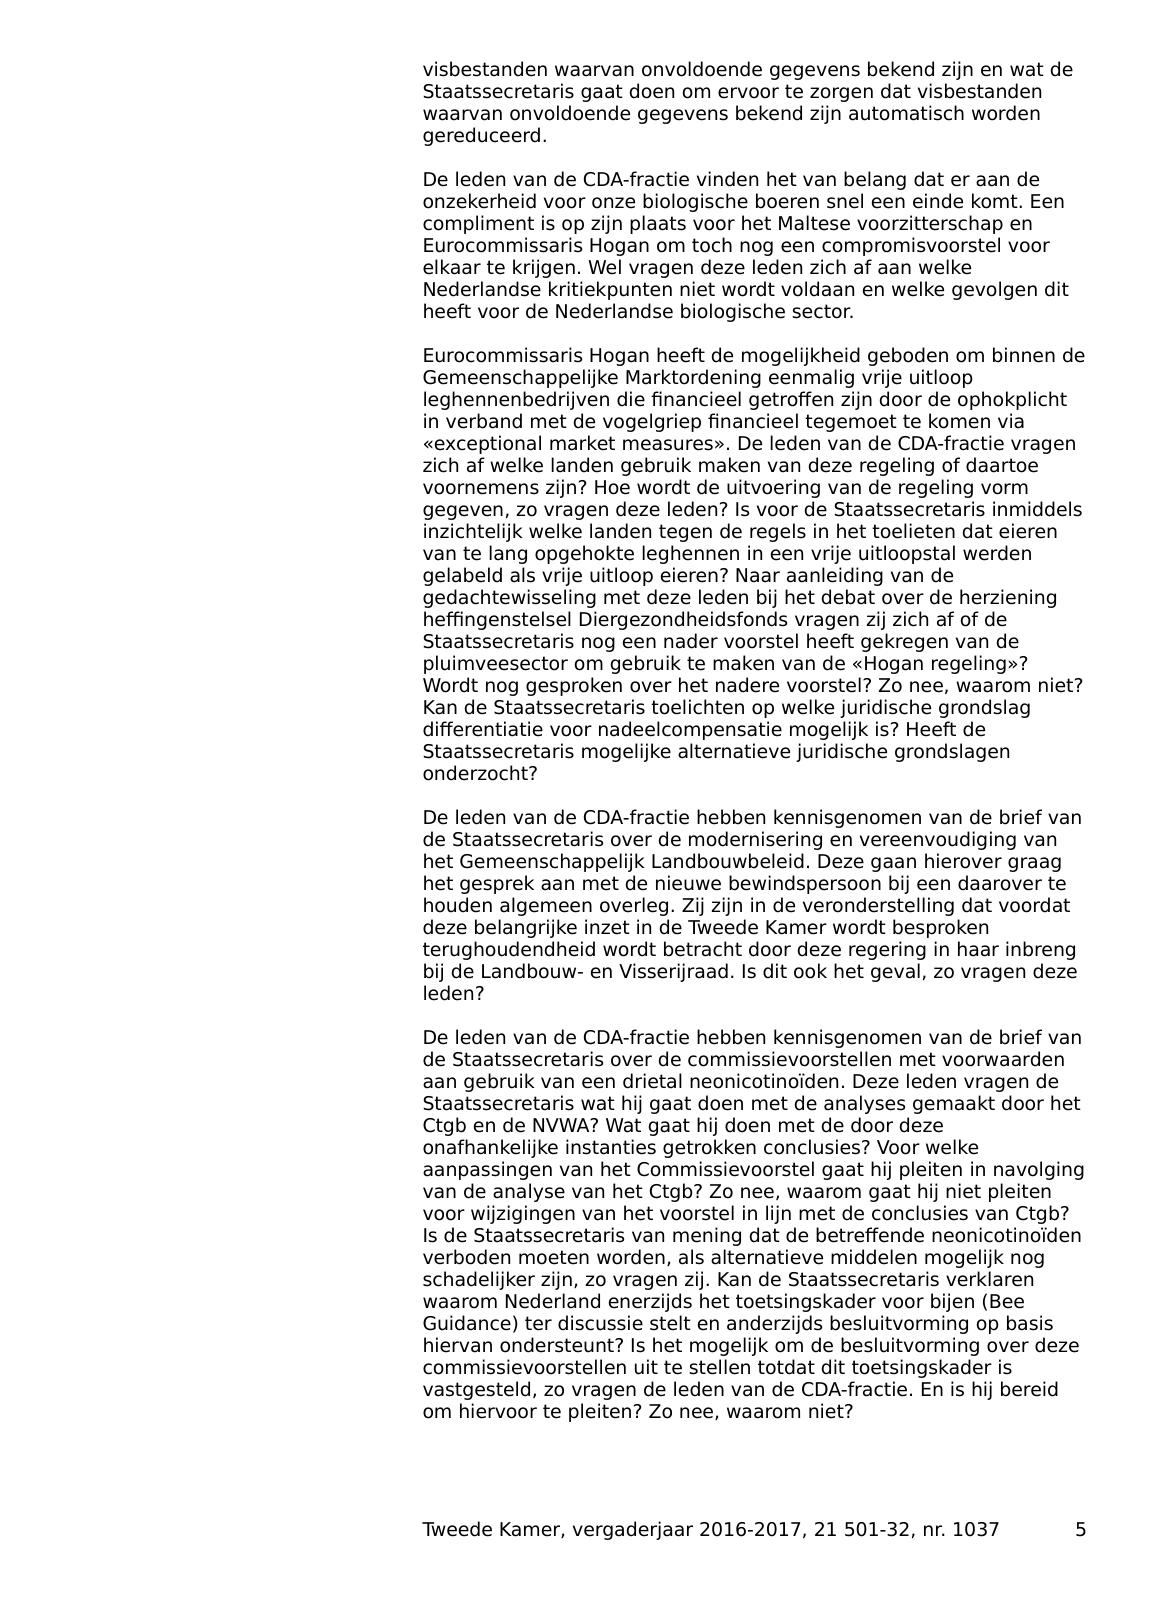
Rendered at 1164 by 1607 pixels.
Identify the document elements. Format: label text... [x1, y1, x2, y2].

text visbestanden waarvan onvoldoende gegevens bekend zijn en wat de Staatssecretaris gaat doen om ervoor te zorgen dat visbestanden waarvan onvoldoende gegevens bekend zijn automatisch worden gereduceerd. [422, 59, 1087, 147]
text Eurocommissaris Hogan heeft de mogelijkheid geboden om binnen de Gemeenschappelijke Marktordening eenmalig vrije uitloop leghennenbedrijven die financieel getroffen zijn door de ophokplicht in verband met de vogelgriep financieel tegemoet te komen via «exceptional market measures». De leden van de CDA-fractie vragen zich af welke landen gebruik maken van deze regeling of daartoe voornemens zijn? Hoe wordt de uitvoering van de regeling vorm gegeven, zo vragen deze leden? Is voor de Staatssecretaris inmiddels inzichtelijk welke landen tegen de regels in het toelieten dat eieren van te lang opgehokte leghennen in een vrije uitloopstal werden gelabeld als vrije uitloop eieren? Naar aanleiding van de gedachtewisseling met deze leden bij het debat over de herziening heffingenstelsel Diergezondheidsfonds vragen zij zich af of de Staatssecretaris nog een nader voorstel heeft gekregen van de pluimveesector om gebruik te maken van de «Hogan regeling»? Wordt nog gesproken over het nadere voorstel? Zo nee, waarom niet? Kan de Staatssecretaris toelichten op welke juridische grondslag differentiatie voor nadeelcompensatie mogelijk is? Heeft de Staatssecretaris mogelijke alternatieve juridische grondslagen onderzocht? [422, 345, 1087, 785]
text De leden van de CDA-fractie hebben kennisgenomen van de brief van de Staatssecretaris over de commissievoorstellen met voorwaarden aan gebruik van een drietal neonicotinoïden. Deze leden vragen de Staatssecretaris wat hij gaat doen met de analyses gemaakt door het Ctgb en de NVWA? Wat gaat hij doen met de door deze onafhankelijke instanties getrokken conclusies? Voor welke aanpassingen van het Commissievoorstel gaat hij pleiten in navolging van de analyse van het Ctgb? Zo nee, waarom gaat hij niet pleiten voor wijzigingen van het voorstel in lijn met de conclusies van Ctgb? Is de Staatssecretaris van mening dat de betreffende neonicotinoïden verboden moeten worden, als alternatieve middelen mogelijk nog schadelijker zijn, zo vragen zij. Kan de Staatssecretaris verklaren waarom Nederland enerzijds het toetsingskader voor bijen (Bee Guidance) ter discussie stelt en anderzijds besluitvorming op basis hiervan ondersteunt? Is het mogelijk om de besluitvorming over deze commissievoorstellen uit te stellen totdat dit toetsingskader is vastgesteld, zo vragen de leden van de CDA-fractie. En is hij bereid om hiervoor te pleiten? Zo nee, waarom niet? [422, 1027, 1087, 1423]
text De leden van de CDA-fractie vinden het van belang dat er aan de onzekerheid voor onze biologische boeren snel een einde komt. Een compliment is op zijn plaats voor het Maltese voorzitterschap en Eurocommissaris Hogan om toch nog een compromisvoorstel voor elkaar te krijgen. Wel vragen deze leden zich af aan welke Nederlandse kritiekpunten niet wordt voldaan en welke gevolgen dit heeft voor de Nederlandse biologische sector. [422, 169, 1087, 323]
text De leden van de CDA-fractie hebben kennisgenomen van de brief van de Staatssecretaris over de modernisering en vereenvoudiging van het Gemeenschappelijk Landbouwbeleid. Deze gaan hierover graag het gesprek aan met de nieuwe bewindspersoon bij een daarover te houden algemeen overleg. Zij zijn in de veronderstelling dat voordat deze belangrijke inzet in de Tweede Kamer wordt besproken terughoudendheid wordt betracht door deze regering in haar inbreng bij de Landbouw- en Visserijraad. Is dit ook het geval, zo vragen deze leden? [422, 807, 1087, 1005]
